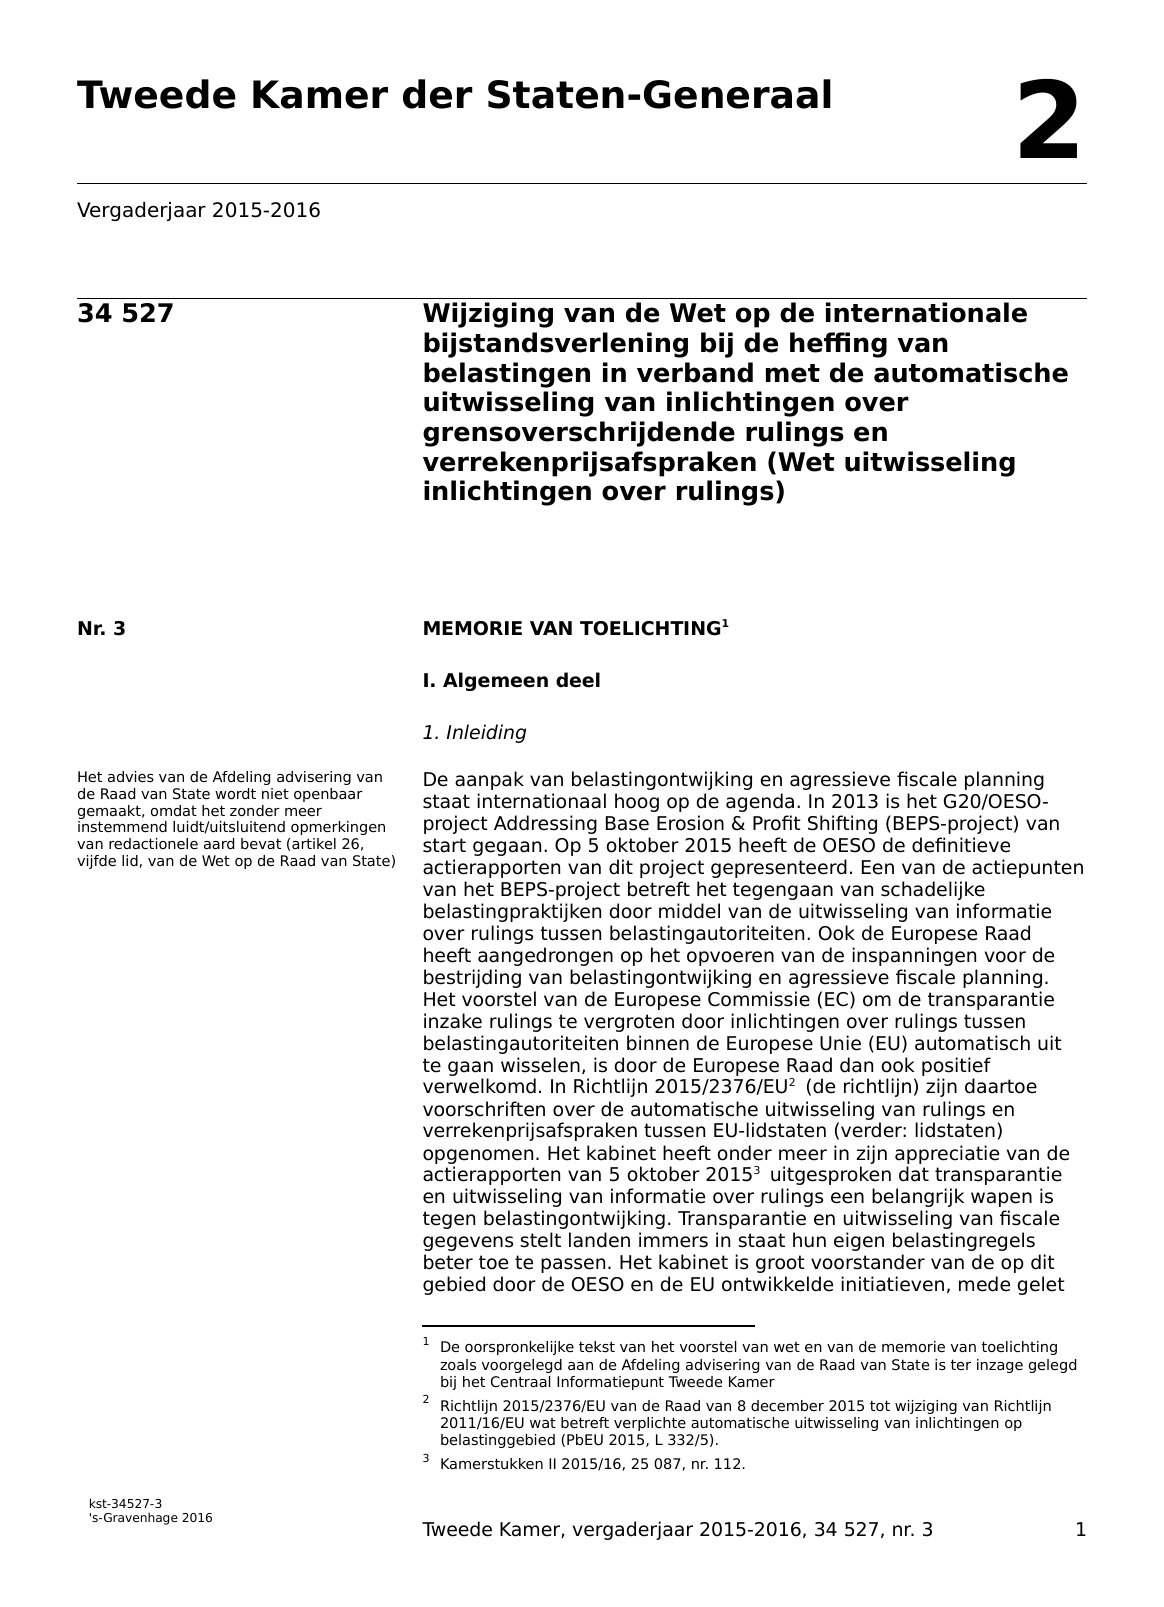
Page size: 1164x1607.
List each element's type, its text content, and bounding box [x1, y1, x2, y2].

text De oorspronkelijke tekst van het voorstel van wet en van de memorie van toelichting zoals voorgelegd aan de Afdeling advisering van de Raad van State is ter inzage gelegd bij het Centraal Informatiepunt Tweede Kamer [422, 1335, 1087, 1391]
text Het advies van de Afdeling advisering van de Raad van State wordt niet openbaar gemaakt, omdat het zonder meer instemmend luidt/uitsluitend opmerkingen van redactionele aard bevat (artikel 26, vijfde lid, van de Wet op de Raad van State) [77, 769, 399, 870]
table_header Tweede Kamer der Staten-Generaal [77, 59, 886, 183]
subtitle 1. Inleiding [422, 722, 1087, 744]
text Kamerstukken II 2015/16, 25 087, nr. 112. [422, 1452, 1087, 1474]
subtitle 34 527 Wijziging van de Wet op de internationale bijstandsverlening bij de heffing van belastingen in verband met de automatische uitwisseling van inlichtingen over grensoverschrijdende rulings en verrekenprijsafspraken (Wet uitwisseling inlichtingen over rulings) [77, 299, 1087, 507]
subtitle I. Algemeen deel [422, 670, 1087, 692]
text kst-34527-3 [88, 1497, 323, 1511]
text De aanpak van belastingontwijking en agressieve fiscale planning staat internationaal hoog op de agenda. In 2013 is het G20/OESO-project Addressing Base Erosion & Profit Shifting (BEPS-project) van start gegaan. Op 5 oktober 2015 heeft de OESO de definitieve actierapporten van dit project gepresenteerd. Een van de actiepunten van het BEPS-project betreft het tegengaan van schadelijke belastingpraktijken door middel van de uitwisseling van informatie over rulings tussen belastingautoriteiten. Ook de Europese Raad heeft aangedrongen op het opvoeren van de inspanningen voor de bestrijding van belastingontwijking en agressieve fiscale planning. Het voorstel van de Europese Commissie (EC) om de transparantie inzake rulings te vergroten door inlichtingen over rulings tussen belastingautoriteiten binnen de Europese Unie (EU) automatisch uit te gaan wisselen, is door de Europese Raad dan ook positief verwelkomd. In Richtlijn 2015/2376/EU (de richtlijn) zijn daartoe voorschriften over de automatische uitwisseling van rulings en verrekenprijsafspraken tussen EU-lidstaten (verder: lidstaten) opgenomen. Het kabinet heeft onder meer in zijn appreciatie van de actierapporten van 5 oktober 2015 uitgesproken dat transparantie en uitwisseling van informatie over rulings een belangrijk wapen is tegen belastingontwijking. Transparantie en uitwisseling van fiscale gegevens stelt landen immers in staat hun eigen belastingregels beter toe te passen. Het kabinet is groot voorstander van de op dit gebied door de OESO en de EU ontwikkelde initiatieven, mede gelet [422, 769, 1087, 1296]
subtitle Nr. 3 MEMORIE VAN TOELICHTING [77, 618, 1087, 640]
text 's-Gravenhage 2016 [88, 1511, 323, 1525]
table_header 2 [886, 59, 1087, 183]
text Richtlijn 2015/2376/EU van de Raad van 8 december 2015 tot wijziging van Richtlijn 2011/16/EU wat betreft verplichte automatische uitwisseling van inlichtingen op belastinggebied (PbEU 2015, L 332/5). [422, 1393, 1087, 1449]
table_cell Vergaderjaar 2015-2016 [77, 184, 1087, 298]
